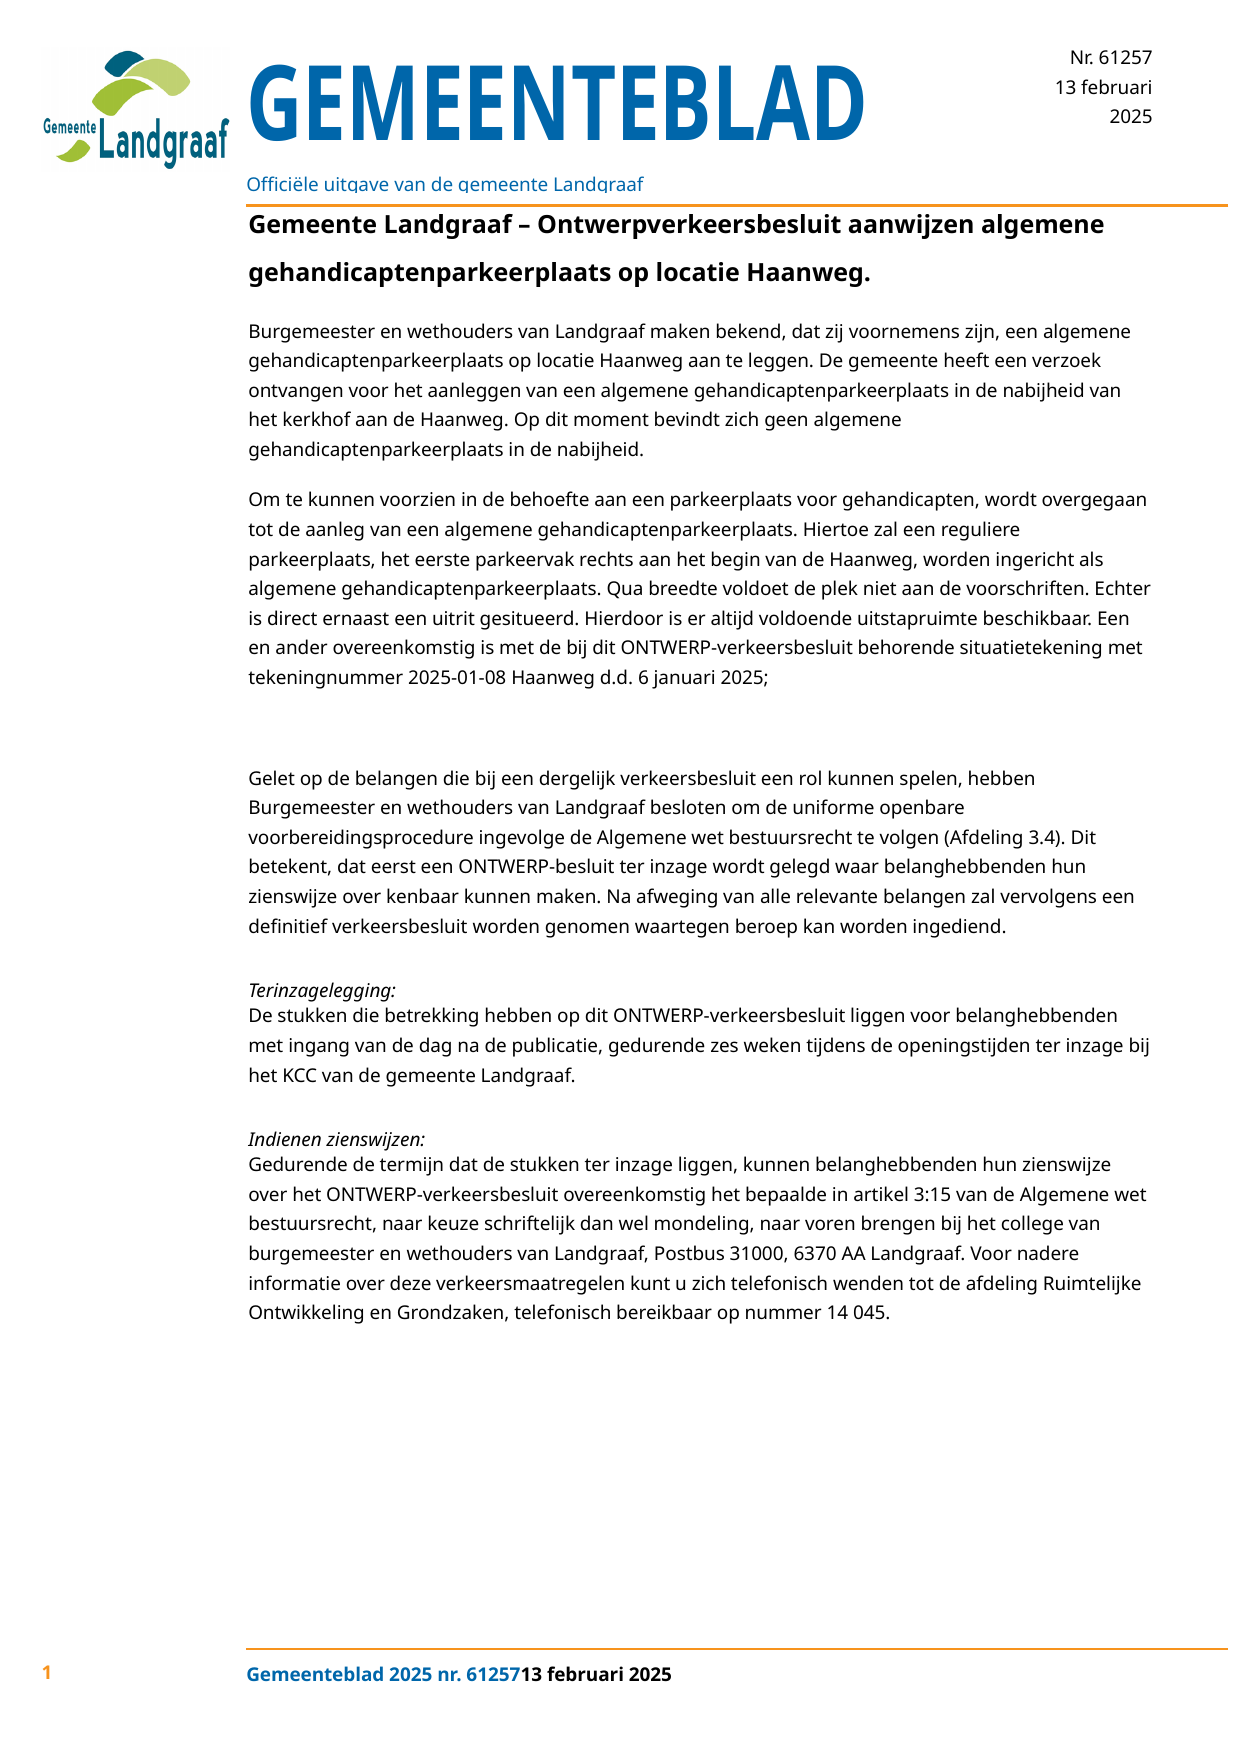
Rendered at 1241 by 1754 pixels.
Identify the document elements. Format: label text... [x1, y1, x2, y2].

text De stukken die betrekking hebben op dit ONTWERP-verkeersbesluit liggen voor belanghebbenden met ingang van de dag na de publicatie, gedurende zes weken tijdens de openingstijden ter inzage bij het KCC van de gemeente Landgraaf. [248, 1003, 1152, 1087]
text Gedurende de termijn dat de stukken ter inzage liggen, kunnen belanghebbenden hun zienswijze over het ONTWERP-verkeersbesluit overeenkomstig het bepaalde in artikel 3:15 van de Algemene wet bestuursrecht, naar keuze schriftelijk dan wel mondeling, naar voren brengen bij het college van burgemeester en wethouders van Landgraaf, Postbus 31000, 6370 AA Landgraaf. Voor nadere informatie over deze verkeersmaatregelen kunt u zich telefonisch wenden tot de afdeling Ruimtelijke Ontwikkeling en Grondzaken, telefonisch bereikbaar op nummer 14 045. [248, 1151, 1152, 1325]
text Indienen zienswijzen: [248, 1126, 1152, 1151]
text Gemeente Landgraaf – Ontwerpverkeersbesluit aanwijzen algemene gehandicaptenparkeerplaats op locatie Haanweg. [248, 207, 1152, 288]
text Gelet op de belangen die bij een dergelijk verkeersbesluit een rol kunnen spelen, hebben Burgemeester en wethouders van Landgraaf besloten om de uniforme openbare voorbereidingsprocedure ingevolge de Algemene wet bestuursrecht te volgen (Afdeling 3.4). Dit betekent, dat eerst een ONTWERP-besluit ter inzage wordt gelegd waar belanghebbenden hun zienswijze over kenbaar kunnen maken. Na afweging van alle relevante belangen zal vervolgens een definitief verkeersbesluit worden genomen waartegen beroep kan worden ingediend. [248, 765, 1152, 939]
picture [41, 47, 231, 172]
text Burgemeester en wethouders van Landgraaf maken bekend, dat zij voornemens zijn, een algemene gehandicaptenparkeerplaats op locatie Haanweg aan te leggen. De gemeente heeft een verzoek ontvangen voor het aanleggen van een algemene gehandicaptenparkeerplaats in de nabijheid van het kerkhof aan de Haanweg. Op dit moment bevindt zich geen algemene gehandicaptenparkeerplaats in de nabijheid. [248, 318, 1152, 462]
text Terinzagelegging: [248, 977, 1152, 1003]
text Om te kunnen voorzien in de behoefte aan een parkeerplaats voor gehandicapten, wordt overgegaan tot de aanleg van een algemene gehandicaptenparkeerplaats. Hiertoe zal een reguliere parkeerplaats, het eerste parkeervak rechts aan het begin van de Haanweg, worden ingericht als algemene gehandicaptenparkeerplaats. Qua breedte voldoet de plek niet aan de voorschriften. Echter is direct ernaast een uitrit gesitueerd. Hierdoor is er altijd voldoende uitstapruimte beschikbaar. Een en ander overeenkomstig is met de bij dit ONTWERP-verkeersbesluit behorende situatietekening met tekeningnummer 2025-01-08 Haanweg d.d. 6 januari 2025; [248, 487, 1152, 690]
